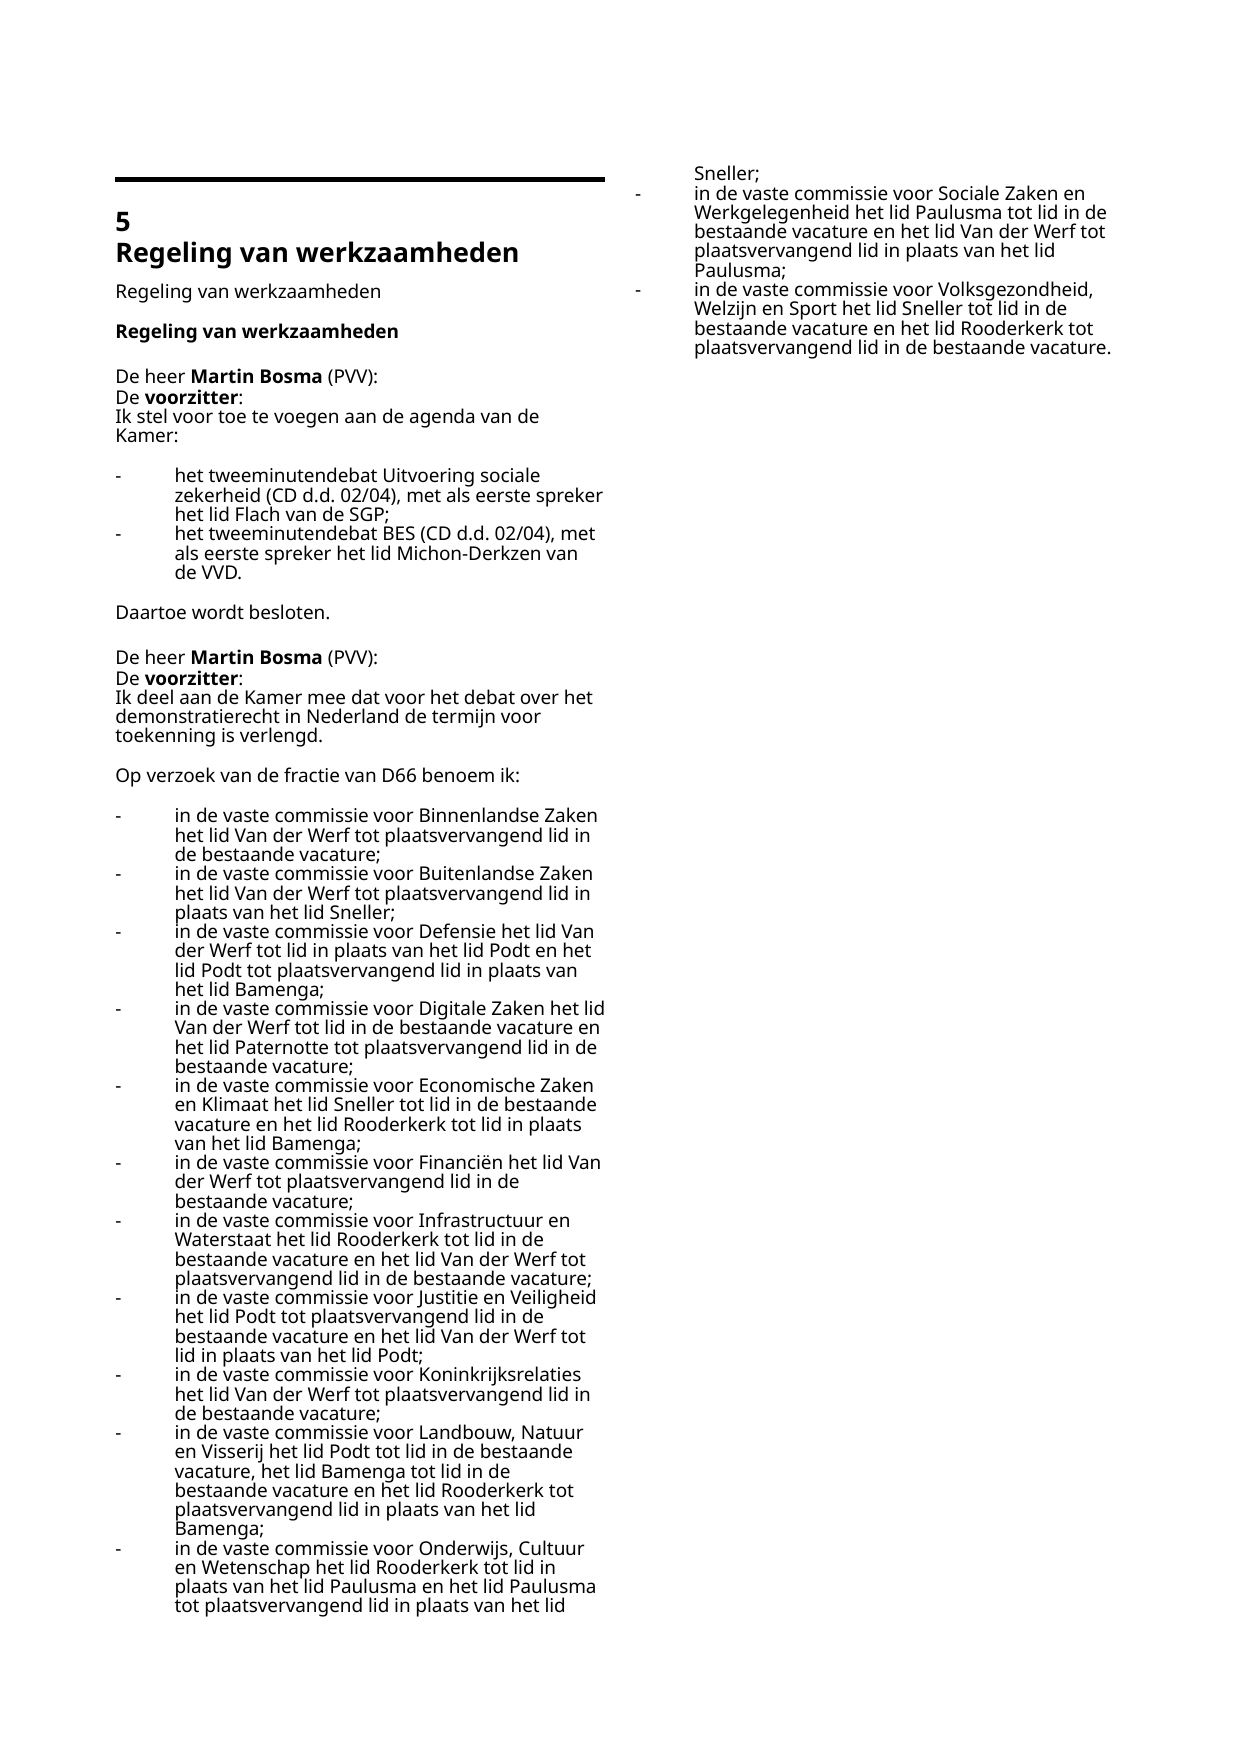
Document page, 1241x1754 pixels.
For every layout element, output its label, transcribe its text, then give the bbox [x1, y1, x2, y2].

text De heer Martin Bosma (PVV): [115, 363, 605, 389]
text Regeling van werkzaamheden [115, 323, 605, 342]
text Regeling van werkzaamheden [115, 239, 605, 283]
list Sneller; [635, 165, 1125, 184]
text De voorzitter: [115, 669, 605, 689]
list in de vaste commissie voor Volksgezondheid, Welzijn en Sport het lid Sneller tot lid in de bestaande vacature en het lid Rooderkerk tot plaatsvervangend lid in de bestaande vacature. [635, 281, 1125, 358]
text Ik stel voor toe te voegen aan de agenda van de Kamer: [115, 408, 605, 447]
list in de vaste commissie voor Defensie het lid Van der Werf tot lid in plaats van het lid Podt en het lid Podt tot plaatsvervangend lid in plaats van het lid Bamenga; [115, 923, 605, 1000]
list in de vaste commissie voor Financiën het lid Van der Werf tot plaatsvervangend lid in de bestaande vacature; [115, 1154, 605, 1212]
text 5 [115, 203, 605, 239]
list in de vaste commissie voor Sociale Zaken en Werkgelegenheid het lid Paulusma tot lid in de bestaande vacature en het lid Van der Werf tot plaatsvervangend lid in plaats van het lid Paulusma; [635, 184, 1125, 281]
list in de vaste commissie voor Buitenlandse Zaken het lid Van der Werf tot plaatsvervangend lid in plaats van het lid Sneller; [115, 865, 605, 923]
text Regeling van werkzaamheden [115, 283, 605, 302]
list in de vaste commissie voor Koninkrijksrelaties het lid Van der Werf tot plaatsvervangend lid in de bestaande vacature; [115, 1366, 605, 1424]
list in de vaste commissie voor Binnenlandse Zaken het lid Van der Werf tot plaatsvervangend lid in de bestaande vacature; [115, 807, 605, 865]
list in de vaste commissie voor Onderwijs, Cultuur en Wetenschap het lid Rooderkerk tot lid in plaats van het lid Paulusma en het lid Paulusma tot plaatsvervangend lid in plaats van het lid [115, 1540, 605, 1617]
list in de vaste commissie voor Infrastructuur en Waterstaat het lid Rooderkerk tot lid in de bestaande vacature en het lid Van der Werf tot plaatsvervangend lid in de bestaande vacature; [115, 1212, 605, 1289]
list het tweeminutendebat BES (CD d.d. 02/04), met als eerste spreker het lid Michon-Derkzen van de VVD. [115, 525, 605, 583]
list het tweeminutendebat Uitvoering sociale zekerheid (CD d.d. 02/04), met als eerste spreker het lid Flach van de SGP; [115, 467, 605, 525]
text Daartoe wordt besloten. [115, 604, 605, 623]
text Ik deel aan de Kamer mee dat voor het debat over het demonstratierecht in Nederland de termijn voor toekenning is verlengd. [115, 689, 605, 747]
list in de vaste commissie voor Landbouw, Natuur en Visserij het lid Podt tot lid in de bestaande vacature, het lid Bamenga tot lid in de bestaande vacature en het lid Rooderkerk tot plaatsvervangend lid in plaats van het lid Bamenga; [115, 1424, 605, 1540]
text De voorzitter: [115, 389, 605, 408]
list in de vaste commissie voor Economische Zaken en Klimaat het lid Sneller tot lid in de bestaande vacature en het lid Rooderkerk tot lid in plaats van het lid Bamenga; [115, 1077, 605, 1154]
list in de vaste commissie voor Digitale Zaken het lid Van der Werf tot lid in de bestaande vacature en het lid Paternotte tot plaatsvervangend lid in de bestaande vacature; [115, 1000, 605, 1077]
text De heer Martin Bosma (PVV): [115, 644, 605, 669]
text Op verzoek van de fractie van D66 benoem ik: [115, 767, 605, 787]
list in de vaste commissie voor Justitie en Veiligheid het lid Podt tot plaatsvervangend lid in de bestaande vacature en het lid Van der Werf tot lid in plaats van het lid Podt; [115, 1289, 605, 1366]
